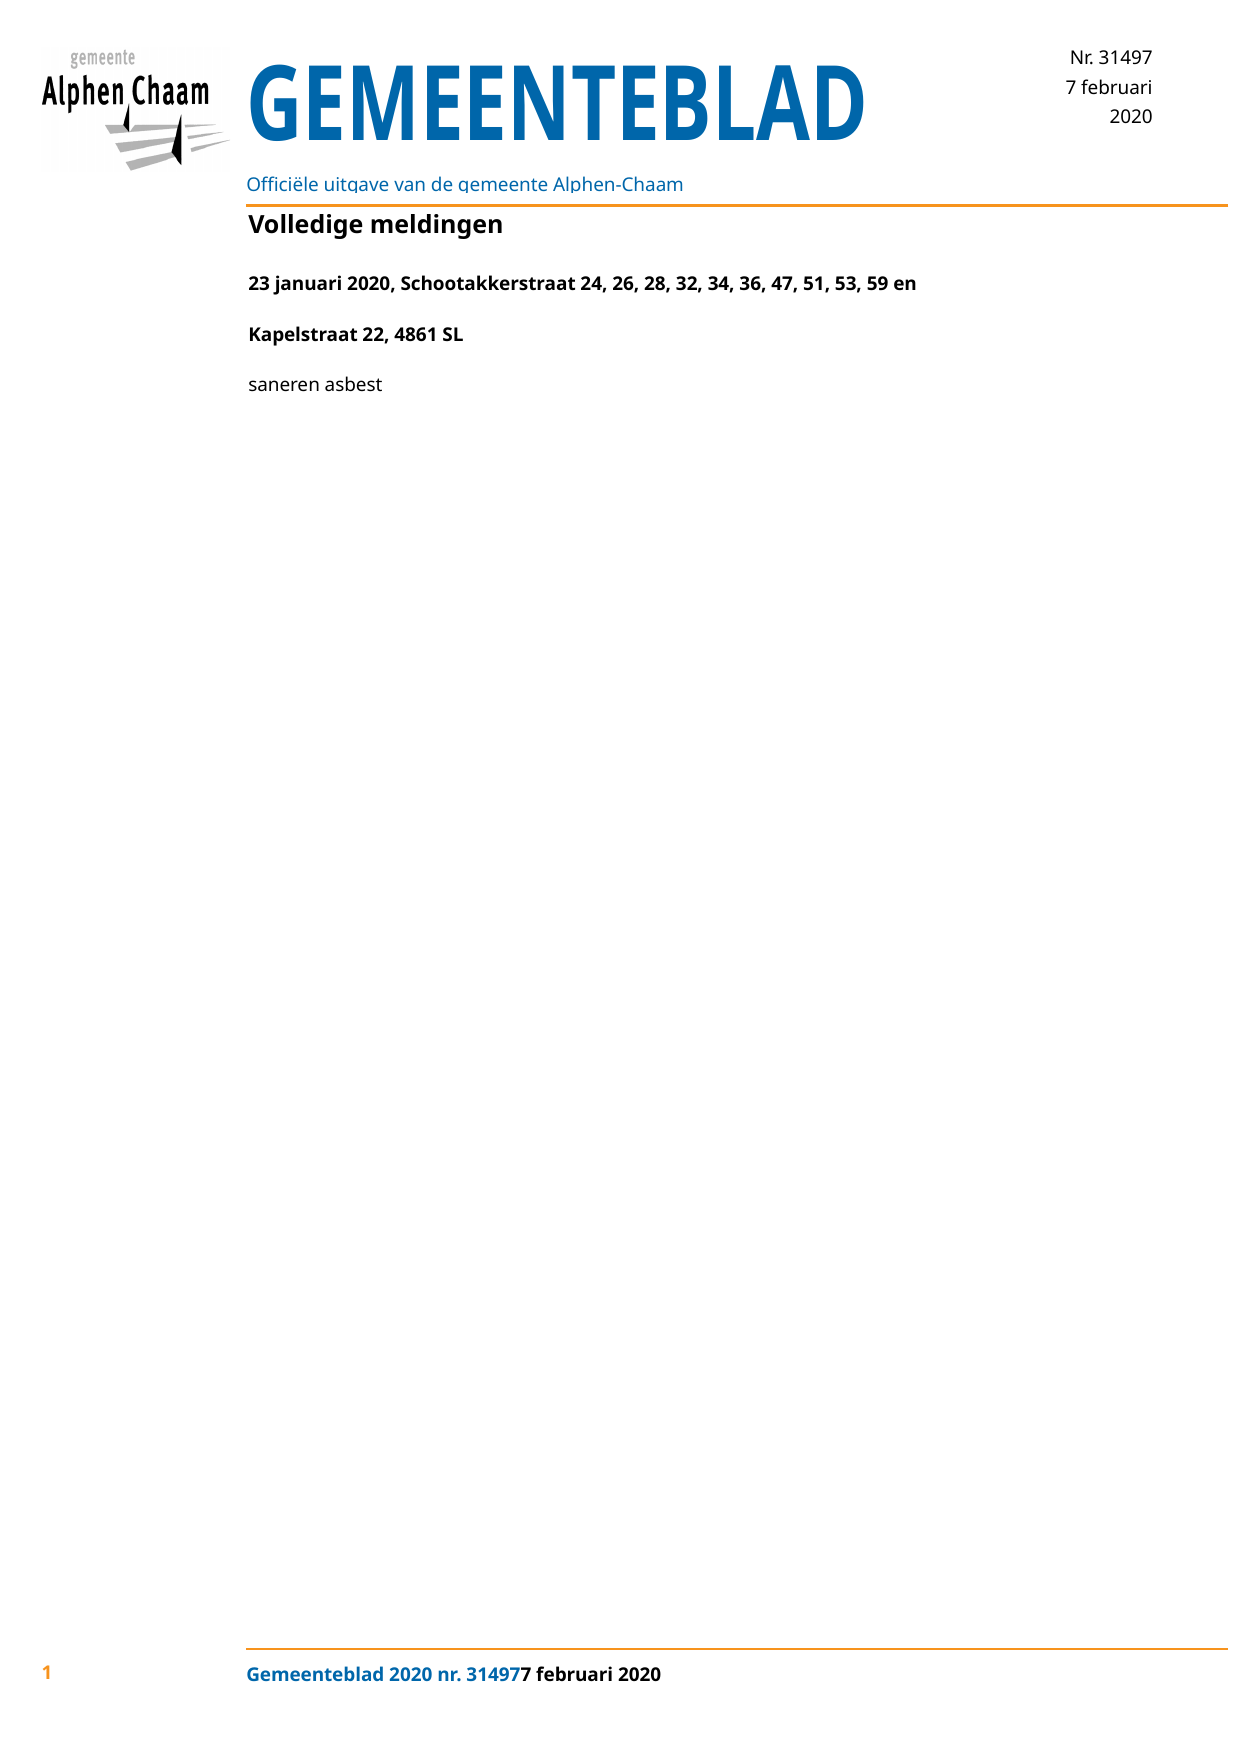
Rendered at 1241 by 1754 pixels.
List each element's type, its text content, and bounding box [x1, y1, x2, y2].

picture [41, 47, 231, 172]
text Kapelstraat 22, 4861 SL [248, 321, 1152, 346]
text 23 januari 2020, Schootakkerstraat 24, 26, 28, 32, 34, 36, 47, 51, 53, 59 en [248, 270, 1152, 296]
text Volledige meldingen [248, 207, 1152, 241]
text saneren asbest [248, 371, 1152, 397]
